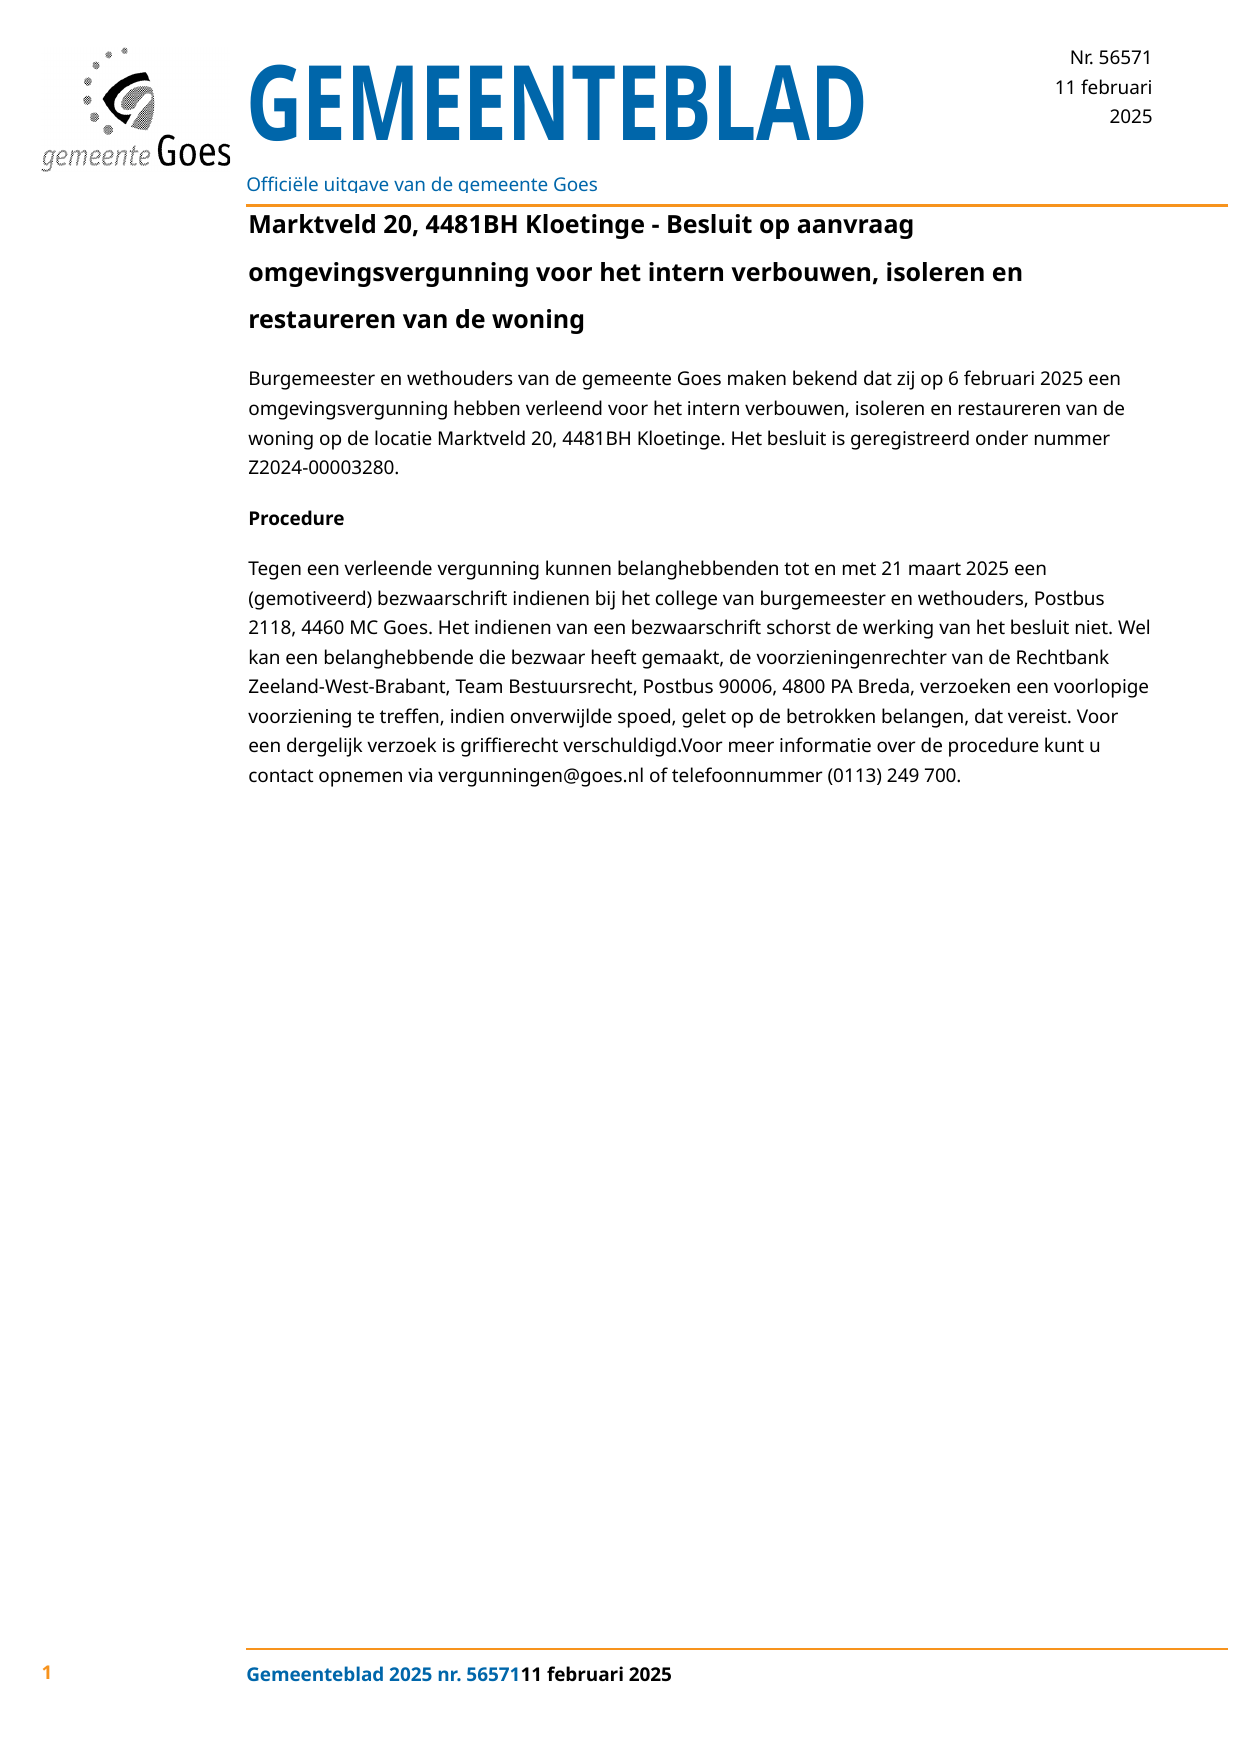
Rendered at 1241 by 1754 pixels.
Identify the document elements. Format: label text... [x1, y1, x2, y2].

text Burgemeester en wethouders van de gemeente Goes maken bekend dat zij op 6 februari 2025 een omgevingsvergunning hebben verleend voor het intern verbouwen, isoleren en restaureren van de woning op de locatie Marktveld 20, 4481BH Kloetinge. Het besluit is geregistreerd onder nummer Z2024-00003280. [248, 366, 1152, 480]
text Marktveld 20, 4481BH Kloetinge - Besluit op aanvraag omgevingsvergunning voor het intern verbouwen, isoleren en restaureren van de woning [248, 207, 1152, 336]
picture [41, 47, 231, 172]
text Procedure [248, 505, 1152, 530]
text Tegen een verleende vergunning kunnen belanghebbenden tot en met 21 maart 2025 een (gemotiveerd) bezwaarschrift indienen bij het college van burgemeester en wethouders, Postbus 2118, 4460 MC Goes. Het indienen van een bezwaarschrift schorst de werking van het besluit niet. Wel kan een belanghebbende die bezwaar heeft gemaakt, de voorzieningenrechter van de Rechtbank Zeeland-West-Brabant, Team Bestuursrecht, Postbus 90006, 4800 PA Breda, verzoeken een voorlopige voorziening te treffen, indien onverwijlde spoed, gelet op de betrokken belangen, dat vereist. Voor een dergelijk verzoek is griffierecht verschuldigd.Voor meer informatie over de procedure kunt u contact opnemen via vergunningen@goes.nl of telefoonnummer (0113) 249 700. [248, 555, 1152, 788]
